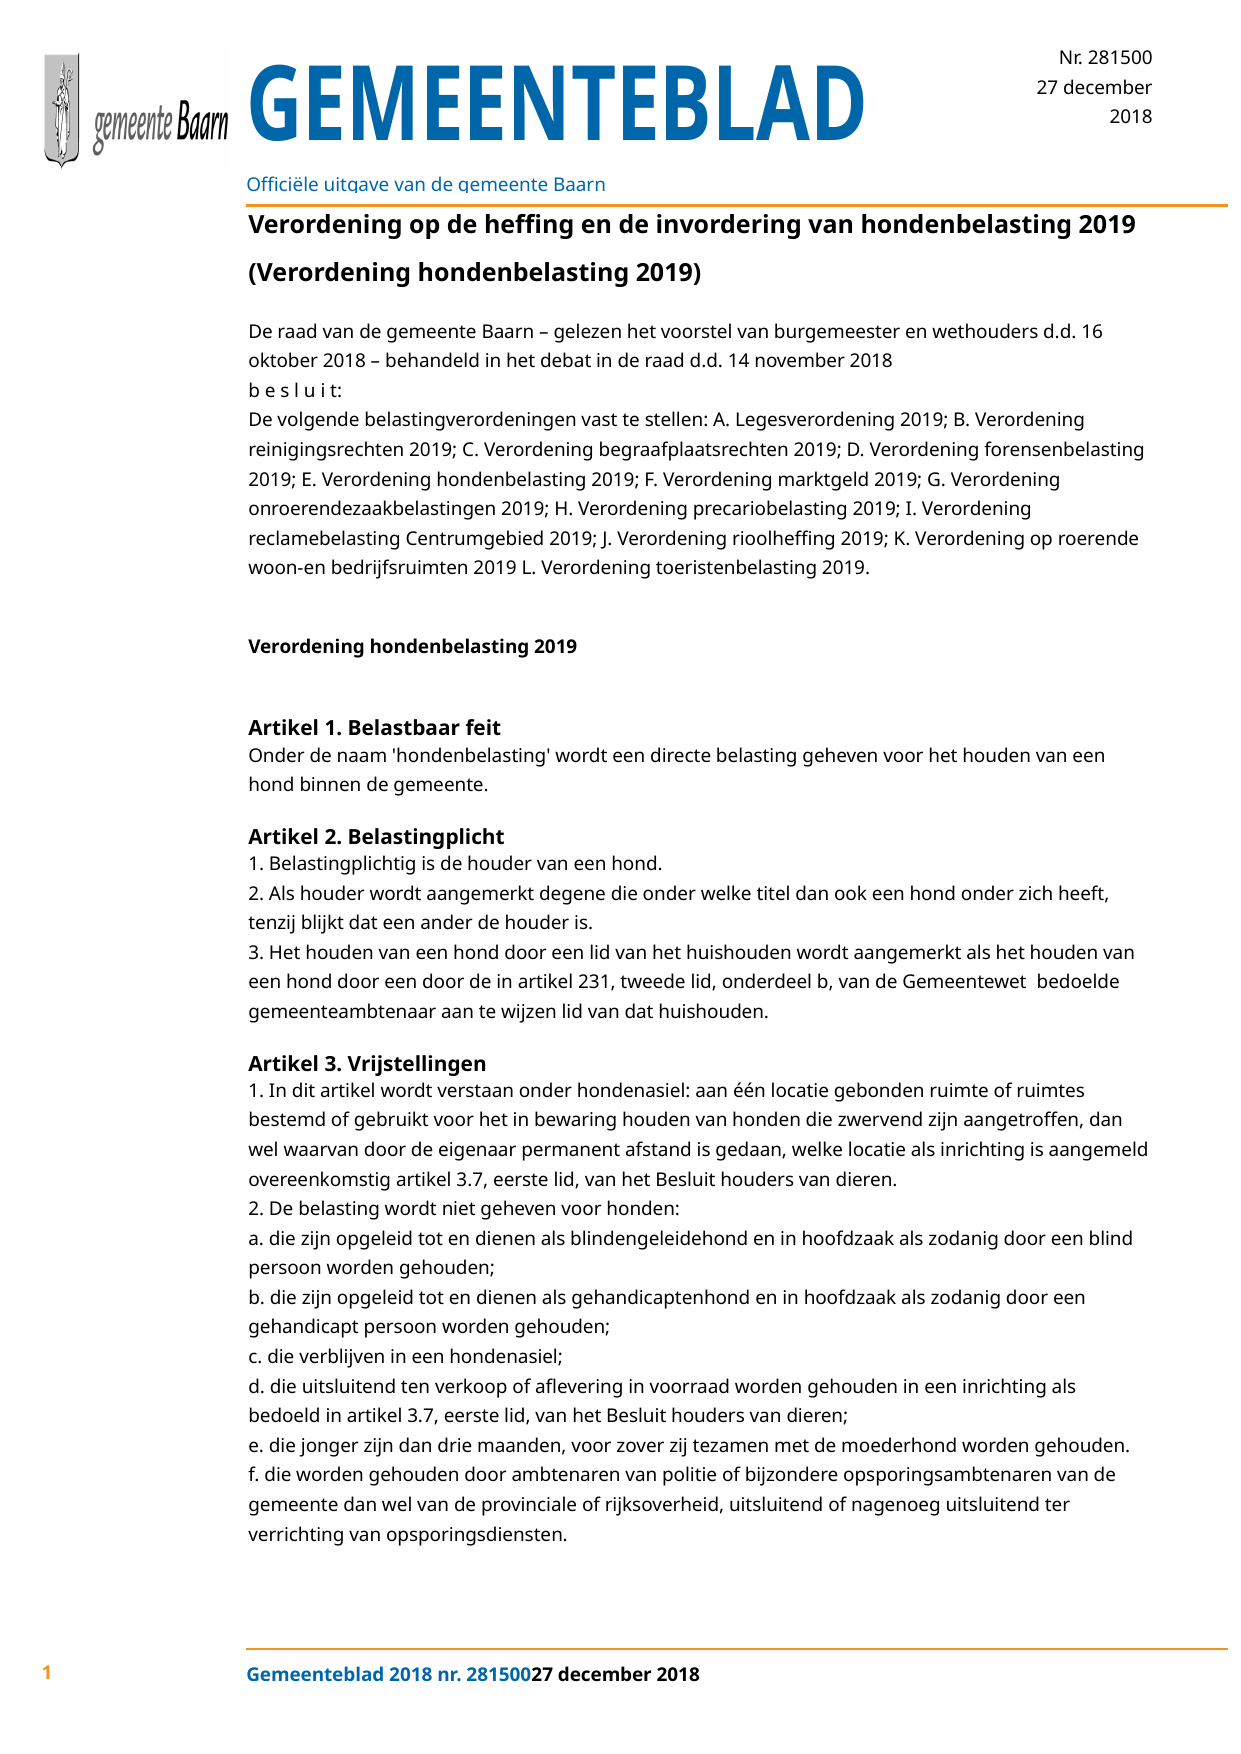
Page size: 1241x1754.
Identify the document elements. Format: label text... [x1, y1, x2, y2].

text 1. Belastingplichtig is de houder van een hond. [248, 850, 1152, 876]
text e. die jonger zijn dan drie maanden, voor zover zij tezamen met de moederhond worden gehouden. [248, 1432, 1152, 1458]
text d. die uitsluitend ten verkoop of aflevering in voorraad worden gehouden in een inrichting als bedoeld in artikel 3.7, eerste lid, van het Besluit houders van dieren; [248, 1373, 1152, 1428]
text Artikel 3. Vrijstellingen [248, 1049, 1152, 1077]
text De raad van de gemeente Baarn – gelezen het voorstel van burgemeester en wethouders d.d. 16 oktober 2018 – behandeld in het debat in de raad d.d. 14 november 2018 [248, 318, 1152, 373]
text Verordening op de heffing en de invordering van hondenbelasting 2019 (Verordening hondenbelasting 2019) [248, 207, 1152, 288]
text Onder de naam 'hondenbelasting' wordt een directe belasting geheven voor het houden van een hond binnen de gemeente. [248, 742, 1152, 797]
text Verordening hondenbelasting 2019 [248, 633, 1152, 659]
picture [41, 47, 231, 172]
text f. die worden gehouden door ambtenaren van politie of bijzondere opsporingsambtenaren van de gemeente dan wel van de provinciale of rijksoverheid, uitsluitend of nagenoeg uitsluitend ter verrichting van opsporingsdiensten. [248, 1462, 1152, 1547]
text Artikel 1. Belastbaar feit [248, 713, 1152, 742]
text 2. De belasting wordt niet geheven voor honden: [248, 1195, 1152, 1221]
text b. die zijn opgeleid tot en dienen als gehandicaptenhond en in hoofdzaak als zodanig door een gehandicapt persoon worden gehouden; [248, 1284, 1152, 1339]
text Artikel 2. Belastingplicht [248, 822, 1152, 850]
text De volgende belastingverordeningen vast te stellen: A. Legesverordening 2019; B. Verordening reinigingsrechten 2019; C. Verordening begraafplaatsrechten 2019; D. Verordening forensenbelasting 2019; E. Verordening hondenbelasting 2019; F. Verordening marktgeld 2019; G. Verordening onroerendezaakbelastingen 2019; H. Verordening precariobelasting 2019; I. Verordening reclamebelasting Centrumgebied 2019; J. Verordening rioolheffing 2019; K. Verordening op roerende woon-en bedrijfsruimten 2019 L. Verordening toeristenbelasting 2019. [248, 407, 1152, 580]
text 3. Het houden van een hond door een lid van het huishouden wordt aangemerkt als het houden van een hond door een door de in artikel 231, tweede lid, onderdeel b, van de Gemeentewet bedoelde gemeenteambtenaar aan te wijzen lid van dat huishouden. [248, 939, 1152, 1024]
text b e s l u i t: [248, 377, 1152, 403]
text c. die verblijven in een hondenasiel; [248, 1343, 1152, 1369]
text 2. Als houder wordt aangemerkt degene die onder welke titel dan ook een hond onder zich heeft, tenzij blijkt dat een ander de houder is. [248, 880, 1152, 935]
text a. die zijn opgeleid tot en dienen als blindengeleidehond en in hoofdzaak als zodanig door een blind persoon worden gehouden; [248, 1225, 1152, 1280]
text 1. In dit artikel wordt verstaan onder hondenasiel: aan één locatie gebonden ruimte of ruimtes bestemd of gebruikt voor het in bewaring houden van honden die zwervend zijn aangetroffen, dan wel waarvan door de eigenaar permanent afstand is gedaan, welke locatie als inrichting is aangemeld overeenkomstig artikel 3.7, eerste lid, van het Besluit houders van dieren. [248, 1077, 1152, 1192]
